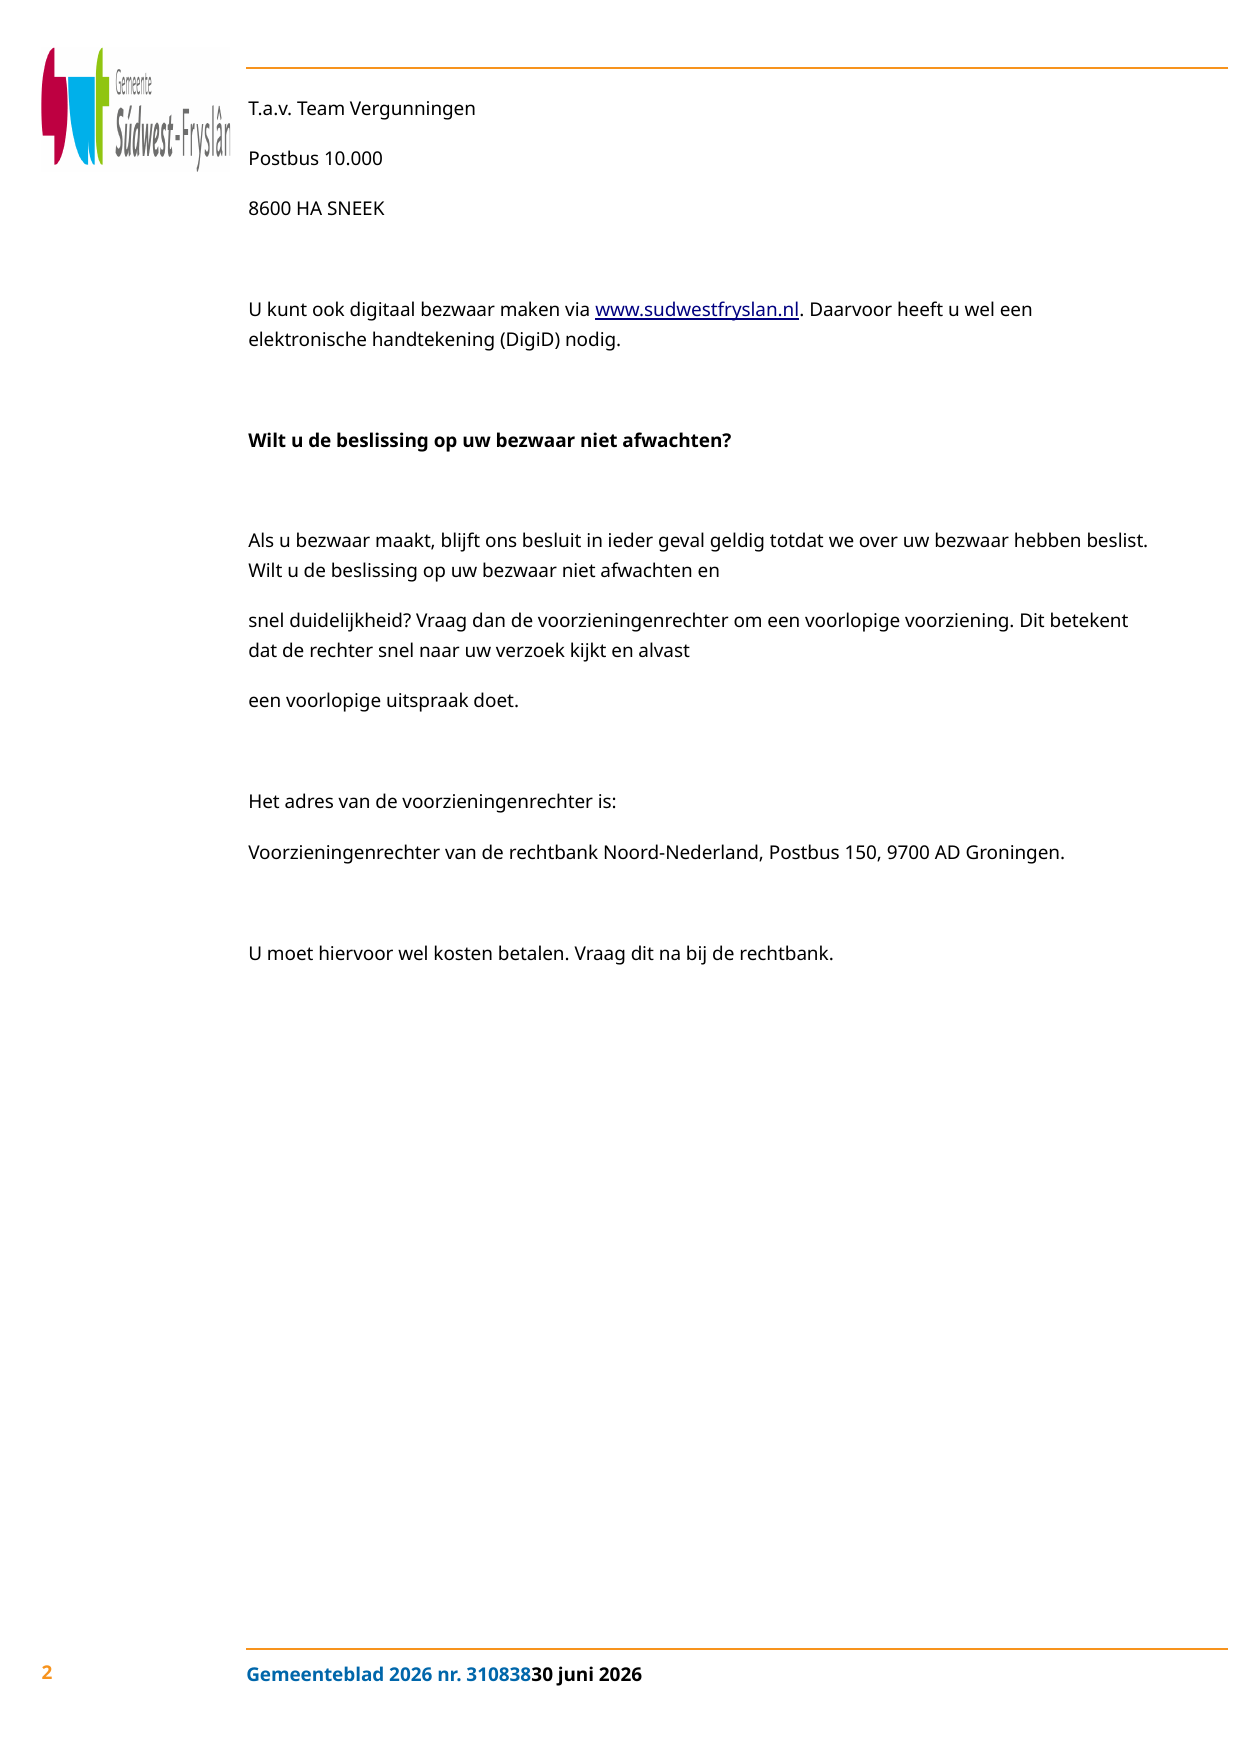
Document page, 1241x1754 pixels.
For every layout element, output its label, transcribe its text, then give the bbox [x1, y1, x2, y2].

text T.a.v. Team Vergunningen [248, 95, 1152, 121]
text U kunt ook digitaal bezwaar maken via www.sudwestfryslan.nl. Daarvoor heeft u wel een elektronische handtekening (DigiD) nodig. [248, 296, 1152, 352]
text Als u bezwaar maakt, blijft ons besluit in ieder geval geldig totdat we over uw bezwaar hebben beslist. Wilt u de beslissing op uw bezwaar niet afwachten en [248, 528, 1152, 583]
text Postbus 10.000 [248, 145, 1152, 171]
text 8600 HA SNEEK [248, 196, 1152, 221]
text U moet hiervoor wel kosten betalen. Vraag dit na bij de rechtbank. [248, 940, 1152, 966]
text Wilt u de beslissing op uw bezwaar niet afwachten? [248, 427, 1152, 453]
text Het adres van de voorzieningenrechter is: [248, 788, 1152, 814]
text snel duidelijkheid? Vraag dan de voorzieningenrechter om een voorlopige voorziening. Dit betekent dat de rechter snel naar uw verzoek kijkt en alvast [248, 608, 1152, 663]
text Voorzieningenrechter van de rechtbank Noord-Nederland, Postbus 150, 9700 AD Groningen. [248, 839, 1152, 865]
text een voorlopige uitspraak doet. [248, 688, 1152, 713]
picture [41, 47, 231, 172]
